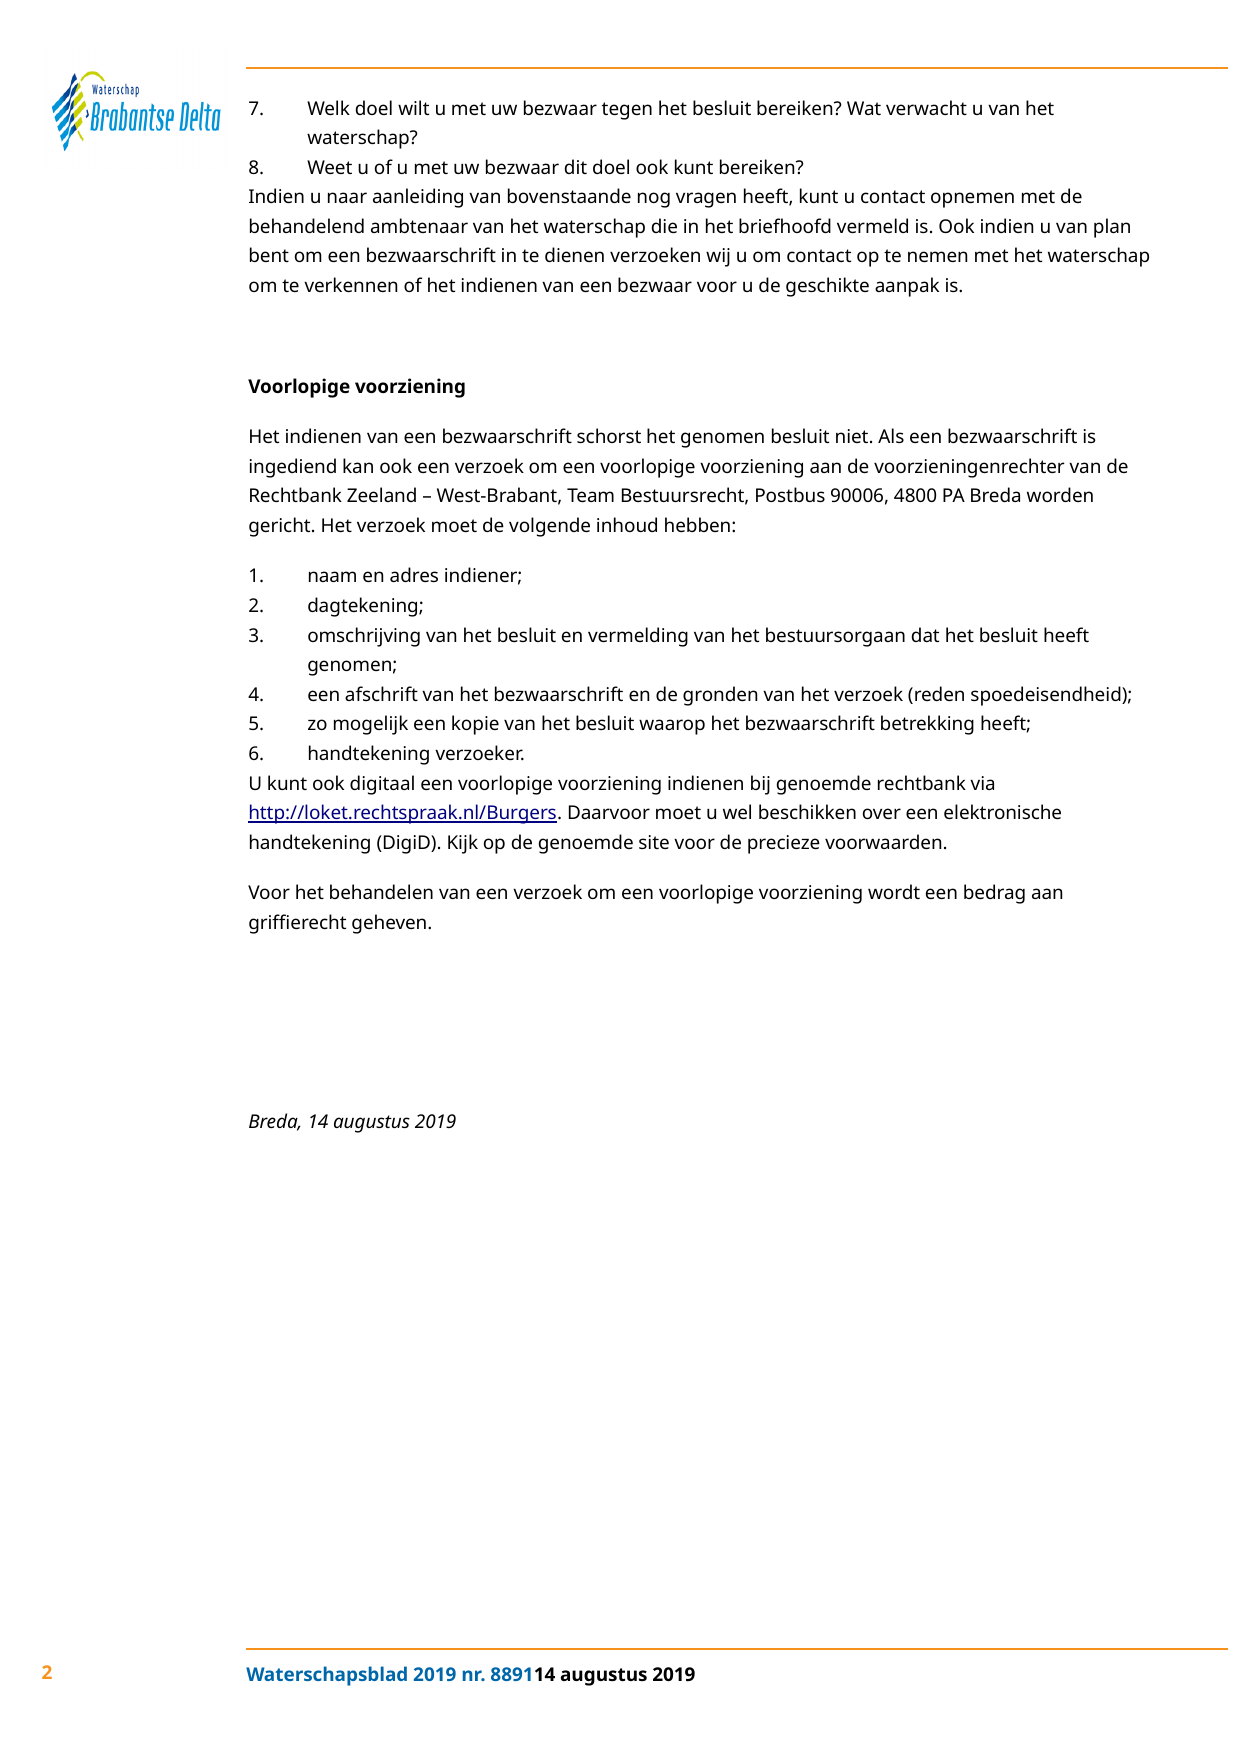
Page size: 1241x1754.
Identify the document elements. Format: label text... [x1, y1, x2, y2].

text Voor het behandelen van een verzoek om een voorlopige voorziening wordt een bedrag aan griffierecht geheven. [248, 879, 1152, 935]
text Indien u naar aanleiding van bovenstaande nog vragen heeft, kunt u contact opnemen met de behandelend ambtenaar van het waterschap die in het briefhoofd vermeld is. Ook indien u van plan bent om een bezwaarschrift in te dienen verzoeken wij u om contact op te nemen met het waterschap om te verkennen of het indienen van een bezwaar voor u de geschikte aanpak is. [248, 183, 1152, 298]
list Welk doel wilt u met uw bezwaar tegen het besluit bereiken? Wat verwacht u van het waterschap? [248, 95, 1152, 150]
list Weet u of u met uw bezwaar dit doel ook kunt bereiken? [248, 154, 1152, 180]
text U kunt ook digitaal een voorlopige voorziening indienen bij genoemde rechtbank via http://loket.rechtspraak.nl/Burgers. Daarvoor moet u wel beschikken over een elektronische handtekening (DigiD). Kijk op de genoemde site voor de precieze voorwaarden. [248, 770, 1152, 855]
list een afschrift van het bezwaarschrift en de gronden van het verzoek (reden spoedeisendheid); [248, 681, 1152, 707]
list omschrijving van het besluit en vermelding van het bestuursorgaan dat het besluit heeft genomen; [248, 622, 1152, 677]
list naam en adres indiener; [248, 563, 1152, 588]
text Het indienen van een bezwaarschrift schorst het genomen besluit niet. Als een bezwaarschrift is ingediend kan ook een verzoek om een voorlopige voorziening aan de voorzieningenrechter van de Rechtbank Zeeland – West-Brabant, Team Bestuursrecht, Postbus 90006, 4800 PA Breda worden gericht. Het verzoek moet de volgende inhoud hebben: [248, 423, 1152, 538]
list zo mogelijk een kopie van het besluit waarop het bezwaarschrift betrekking heeft; [248, 711, 1152, 736]
text Voorlopige voorziening [248, 373, 1152, 399]
text Breda, 14 augustus 2019 [248, 1108, 1152, 1134]
list handtekening verzoeker. [248, 740, 1152, 766]
list dagtekening; [248, 592, 1152, 618]
picture [41, 47, 231, 172]
